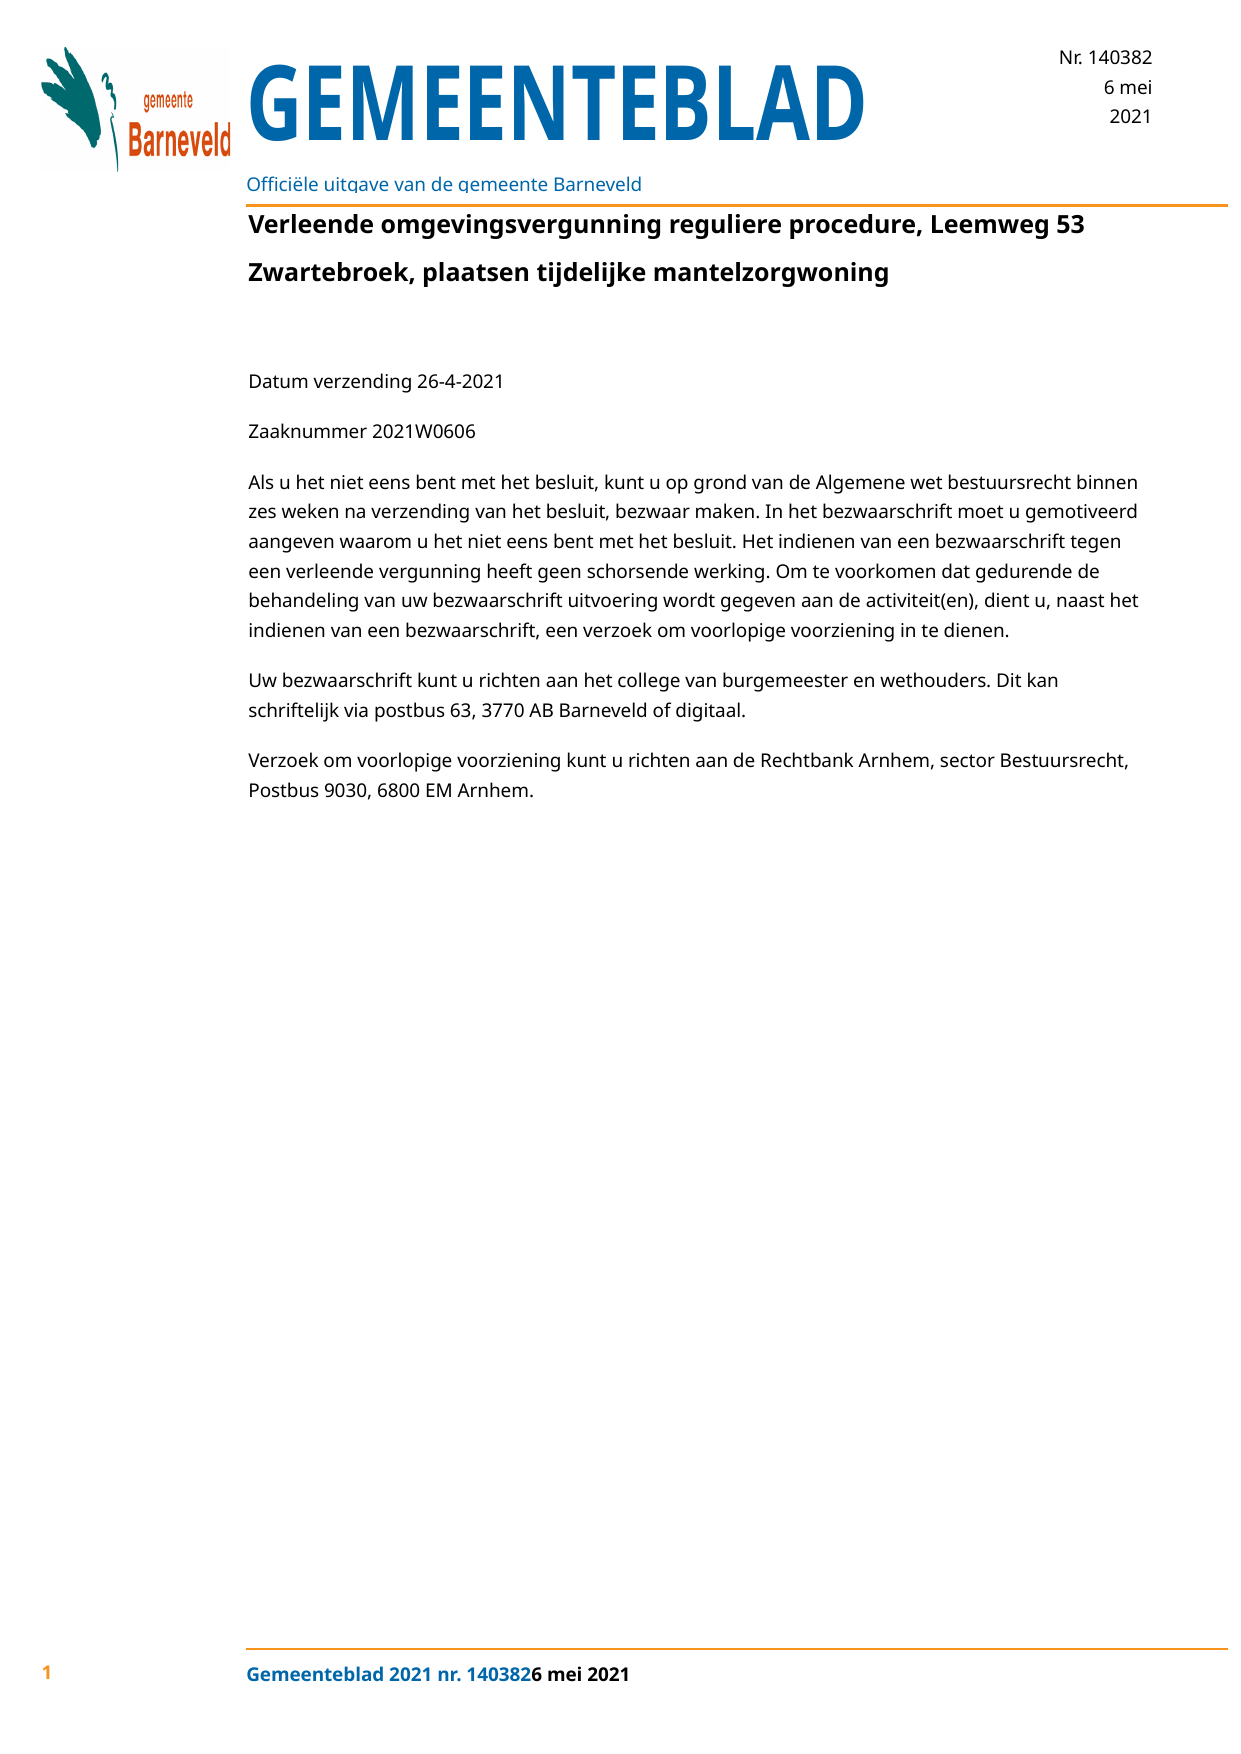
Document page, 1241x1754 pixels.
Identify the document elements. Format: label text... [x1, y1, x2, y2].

text Verleende omgevingsvergunning reguliere procedure, Leemweg 53 Zwartebroek, plaatsen tijdelijke mantelzorgwoning [248, 207, 1152, 288]
text Zaaknummer 2021W0606 [248, 419, 1152, 444]
text Als u het niet eens bent met het besluit, kunt u op grond van de Algemene wet bestuursrecht binnen zes weken na verzending van het besluit, bezwaar maken. In het bezwaarschrift moet u gemotiveerd aangeven waarom u het niet eens bent met het besluit. Het indienen van een bezwaarschrift tegen een verleende vergunning heeft geen schorsende werking. Om te voorkomen dat gedurende de behandeling van uw bezwaarschrift uitvoering wordt gegeven aan de activiteit(en), dient u, naast het indienen van een bezwaarschrift, een verzoek om voorlopige voorziening in te dienen. [248, 469, 1152, 643]
picture [41, 47, 231, 172]
text Uw bezwaarschrift kunt u richten aan het college van burgemeester en wethouders. Dit kan schriftelijk via postbus 63, 3770 AB Barneveld of digitaal. [248, 667, 1152, 723]
text Verzoek om voorlopige voorziening kunt u richten aan de Rechtbank Arnhem, sector Bestuursrecht, Postbus 9030, 6800 EM Arnhem. [248, 747, 1152, 803]
text Datum verzending 26-4-2021 [248, 368, 1152, 394]
